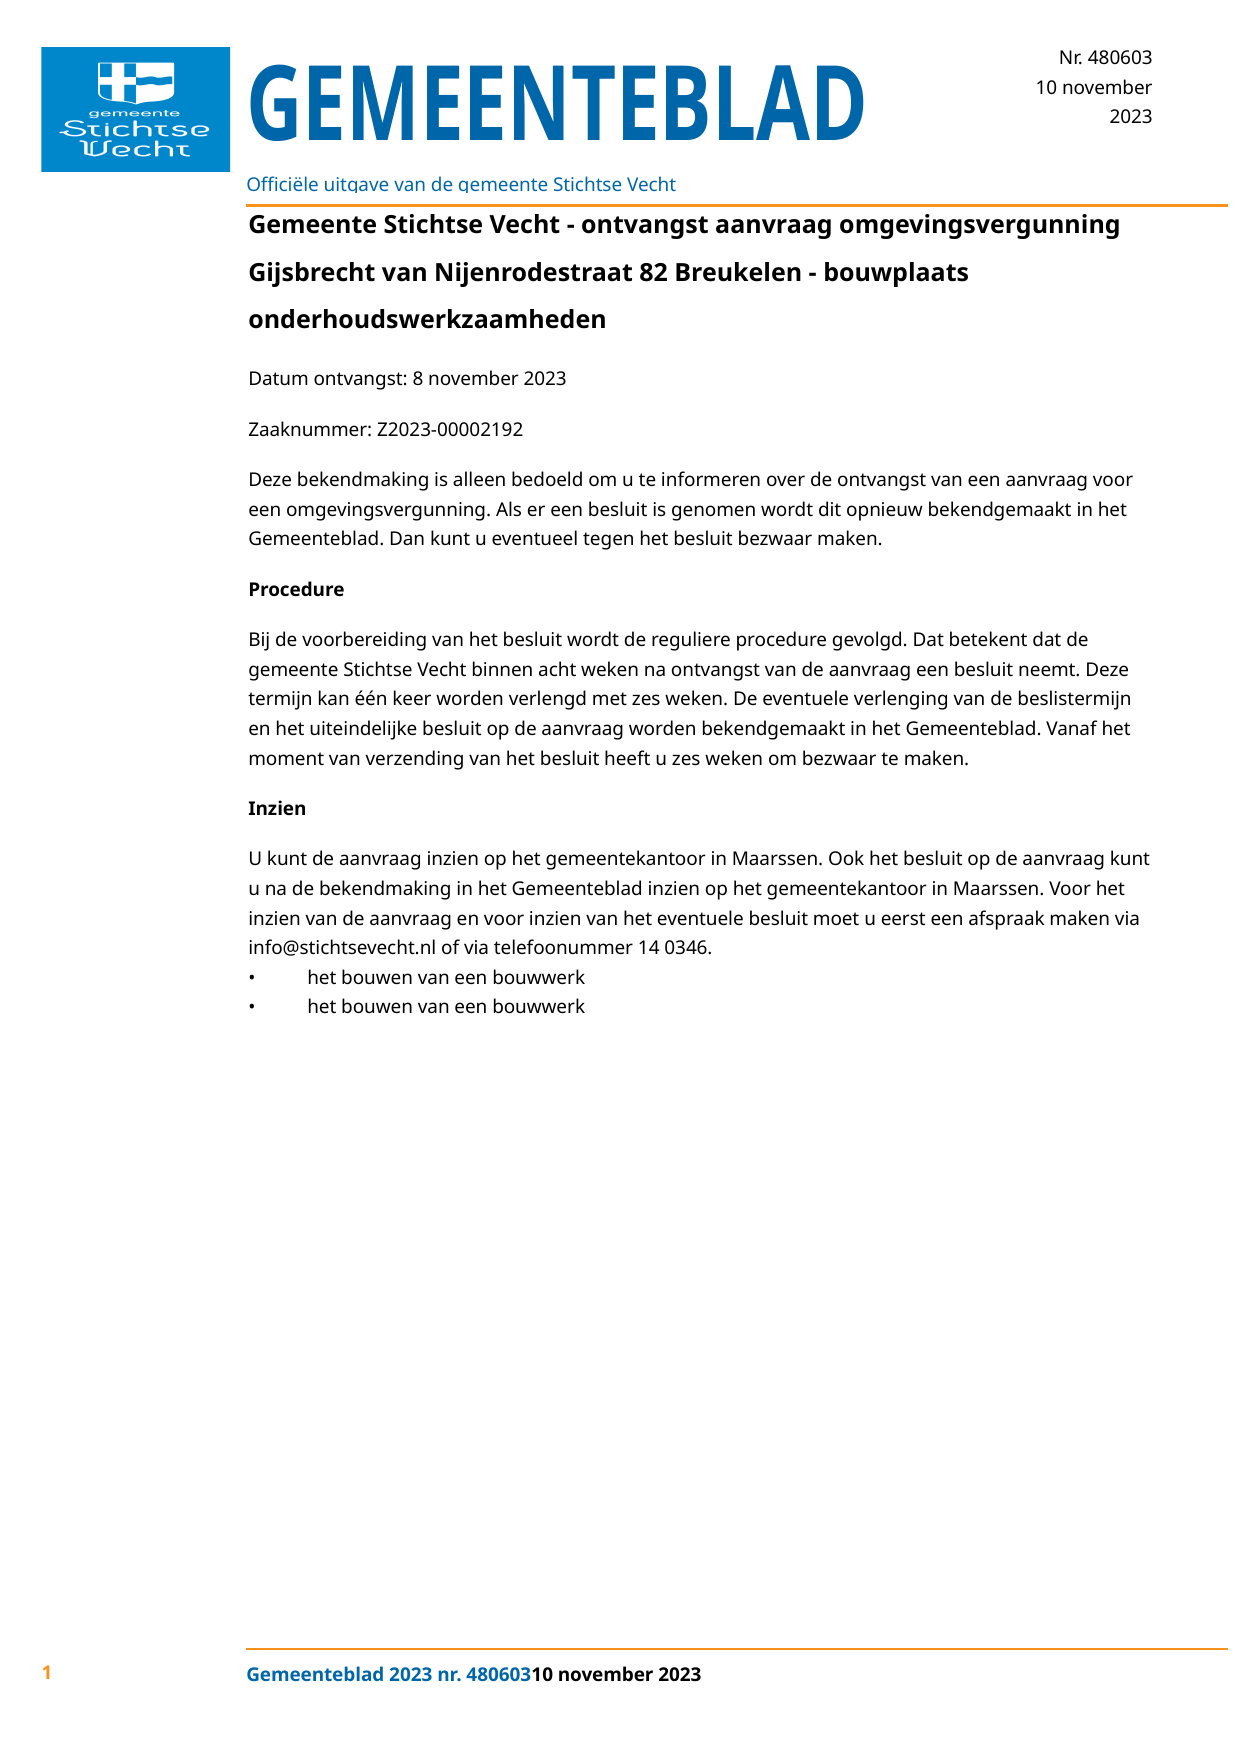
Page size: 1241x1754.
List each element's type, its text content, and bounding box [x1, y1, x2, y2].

list het bouwen van een bouwwerk [248, 993, 1152, 1019]
picture [137, 63, 174, 103]
text Bij de voorbereiding van het besluit wordt de reguliere procedure gevolgd. Dat betekent dat de gemeente Stichtse Vecht binnen acht weken na ontvangst van de aanvraag een besluit neemt. Deze termijn kan één keer worden verlengd met zes weken. De eventuele verlenging van de beslistermijn en het uiteindelijke besluit op de aanvraag worden bekendgemaakt in het Gemeenteblad. Vanaf het moment van verzending van het besluit heeft u zes weken om bezwaar te maken. [248, 626, 1152, 770]
text Datum ontvangst: 8 november 2023 [248, 366, 1152, 391]
text Procedure [248, 576, 1152, 602]
list het bouwen van een bouwwerk [248, 964, 1152, 989]
text U kunt de aanvraag inzien op het gemeentekantoor in Maarssen. Ook het besluit op de aanvraag kunt u na de bekendmaking in het Gemeenteblad inzien op het gemeentekantoor in Maarssen. Voor het inzien van de aanvraag en voor inzien van het eventuele besluit moet u eerst een afspraak maken via info@stichtsevecht.nl of via telefoonummer 14 0346. [248, 846, 1152, 960]
picture [99, 63, 135, 101]
text Zaaknummer: Z2023-00002192 [248, 416, 1152, 442]
text Gemeente Stichtse Vecht - ontvangst aanvraag omgevingsvergunning Gijsbrecht van Nijenrodestraat 82 Breukelen - bouwplaats onderhoudswerkzaamheden [248, 207, 1152, 336]
text Inzien [248, 795, 1152, 821]
text Deze bekendmaking is alleen bedoeld om u te informeren over de ontvangst van een aanvraag voor een omgevingsvergunning. Als er een besluit is genomen wordt dit opnieuw bekendgemaakt in het Gemeenteblad. Dan kunt u eventueel tegen het besluit bezwaar maken. [248, 466, 1152, 551]
